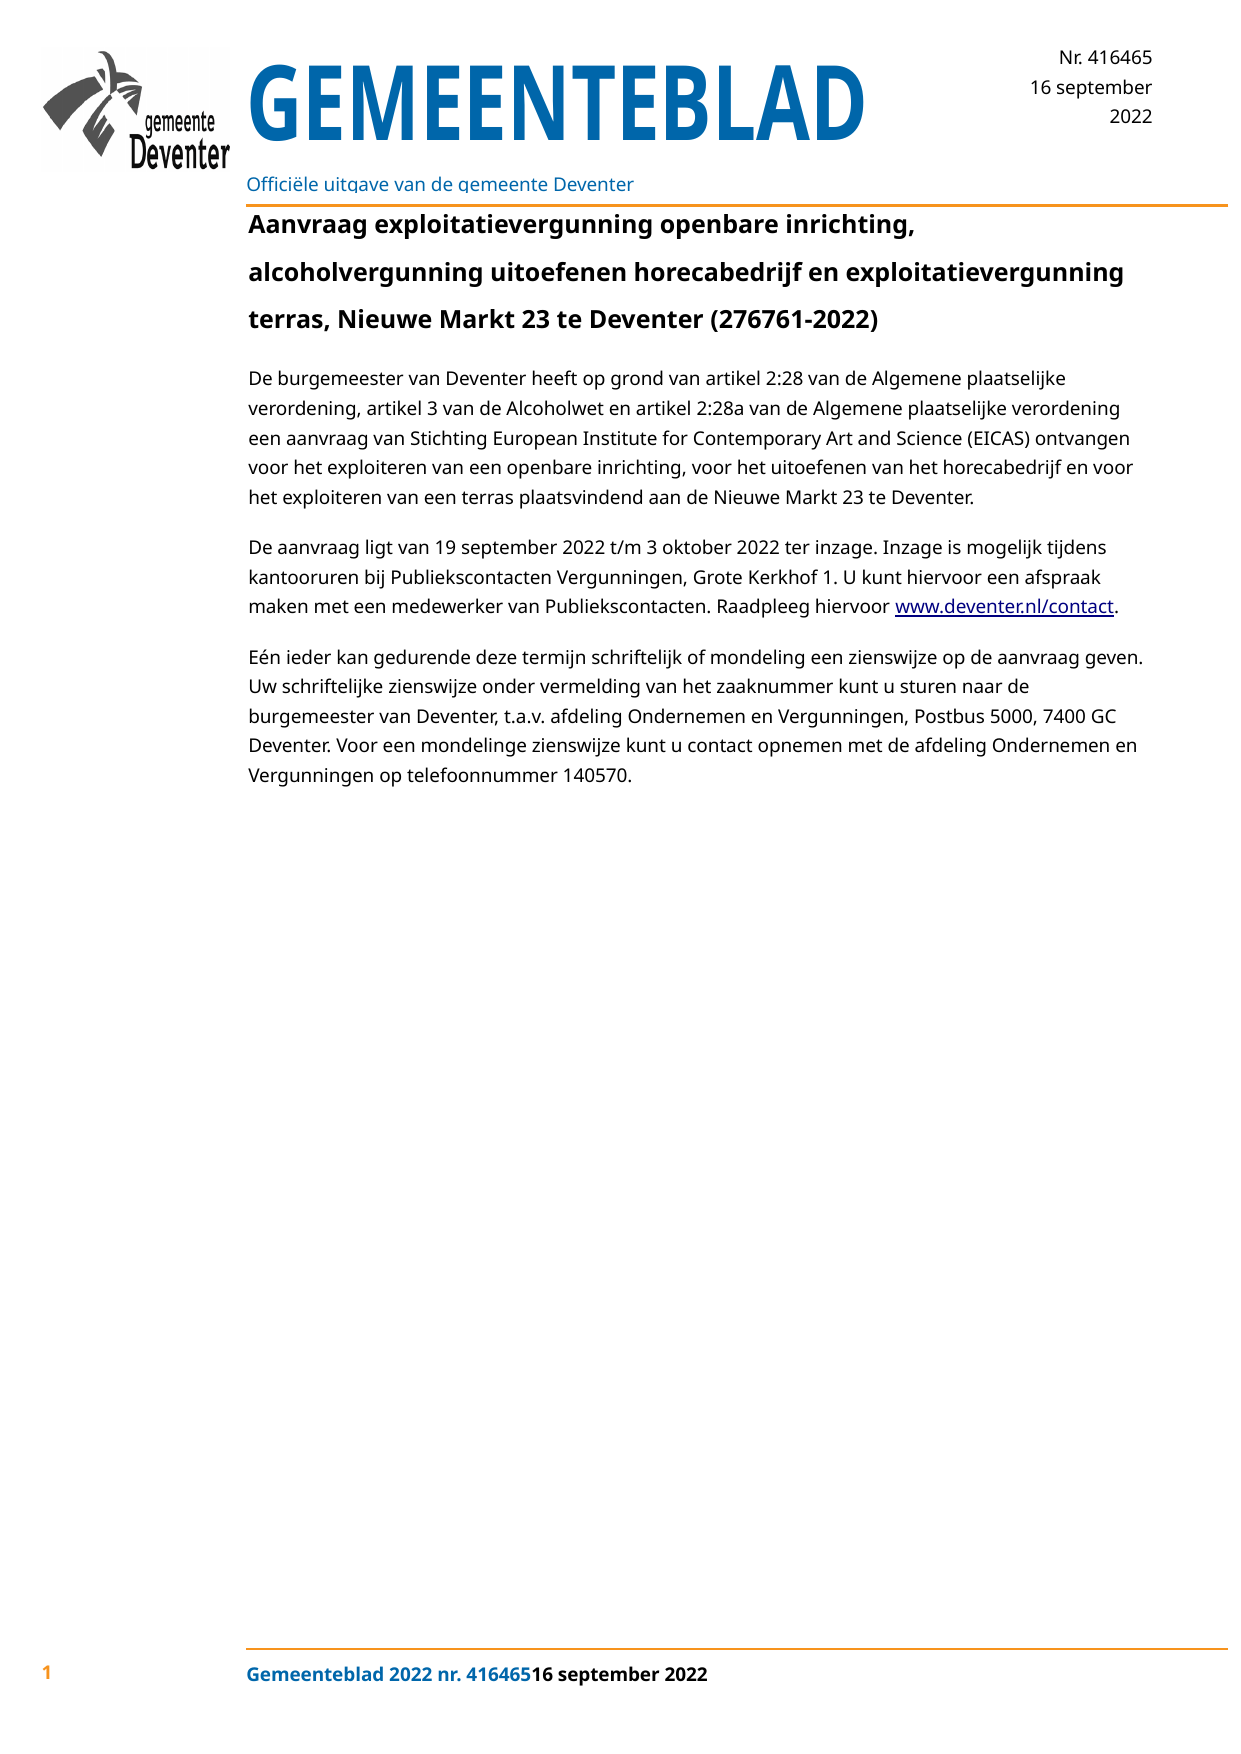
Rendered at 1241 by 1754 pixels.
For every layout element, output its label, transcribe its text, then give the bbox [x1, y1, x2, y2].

picture [41, 47, 231, 172]
text Eén ieder kan gedurende deze termijn schriftelijk of mondeling een zienswijze op de aanvraag geven. Uw schriftelijke zienswijze onder vermelding van het zaaknummer kunt u sturen naar de burgemeester van Deventer, t.a.v. afdeling Ondernemen en Vergunningen, Postbus 5000, 7400 GC Deventer. Voor een mondelinge zienswijze kunt u contact opnemen met de afdeling Ondernemen en Vergunningen op telefoonnummer 140570. [248, 644, 1152, 788]
text Aanvraag exploitatievergunning openbare inrichting, alcoholvergunning uitoefenen horecabedrijf en exploitatievergunning terras, Nieuwe Markt 23 te Deventer (276761-2022) [248, 207, 1152, 336]
text De burgemeester van Deventer heeft op grond van artikel 2:28 van de Algemene plaatselijke verordening, artikel 3 van de Alcoholwet en artikel 2:28a van de Algemene plaatselijke verordening een aanvraag van Stichting European Institute for Contemporary Art and Science (EICAS) ontvangen voor het exploiteren van een openbare inrichting, voor het uitoefenen van het horecabedrijf en voor het exploiteren van een terras plaatsvindend aan de Nieuwe Markt 23 te Deventer. [248, 366, 1152, 509]
text De aanvraag ligt van 19 september 2022 t/m 3 oktober 2022 ter inzage. Inzage is mogelijk tijdens kantooruren bij Publiekscontacten Vergunningen, Grote Kerkhof 1. U kunt hiervoor een afspraak maken met een medewerker van Publiekscontacten. Raadpleeg hiervoor www.deventer.nl/contact. [248, 534, 1152, 619]
